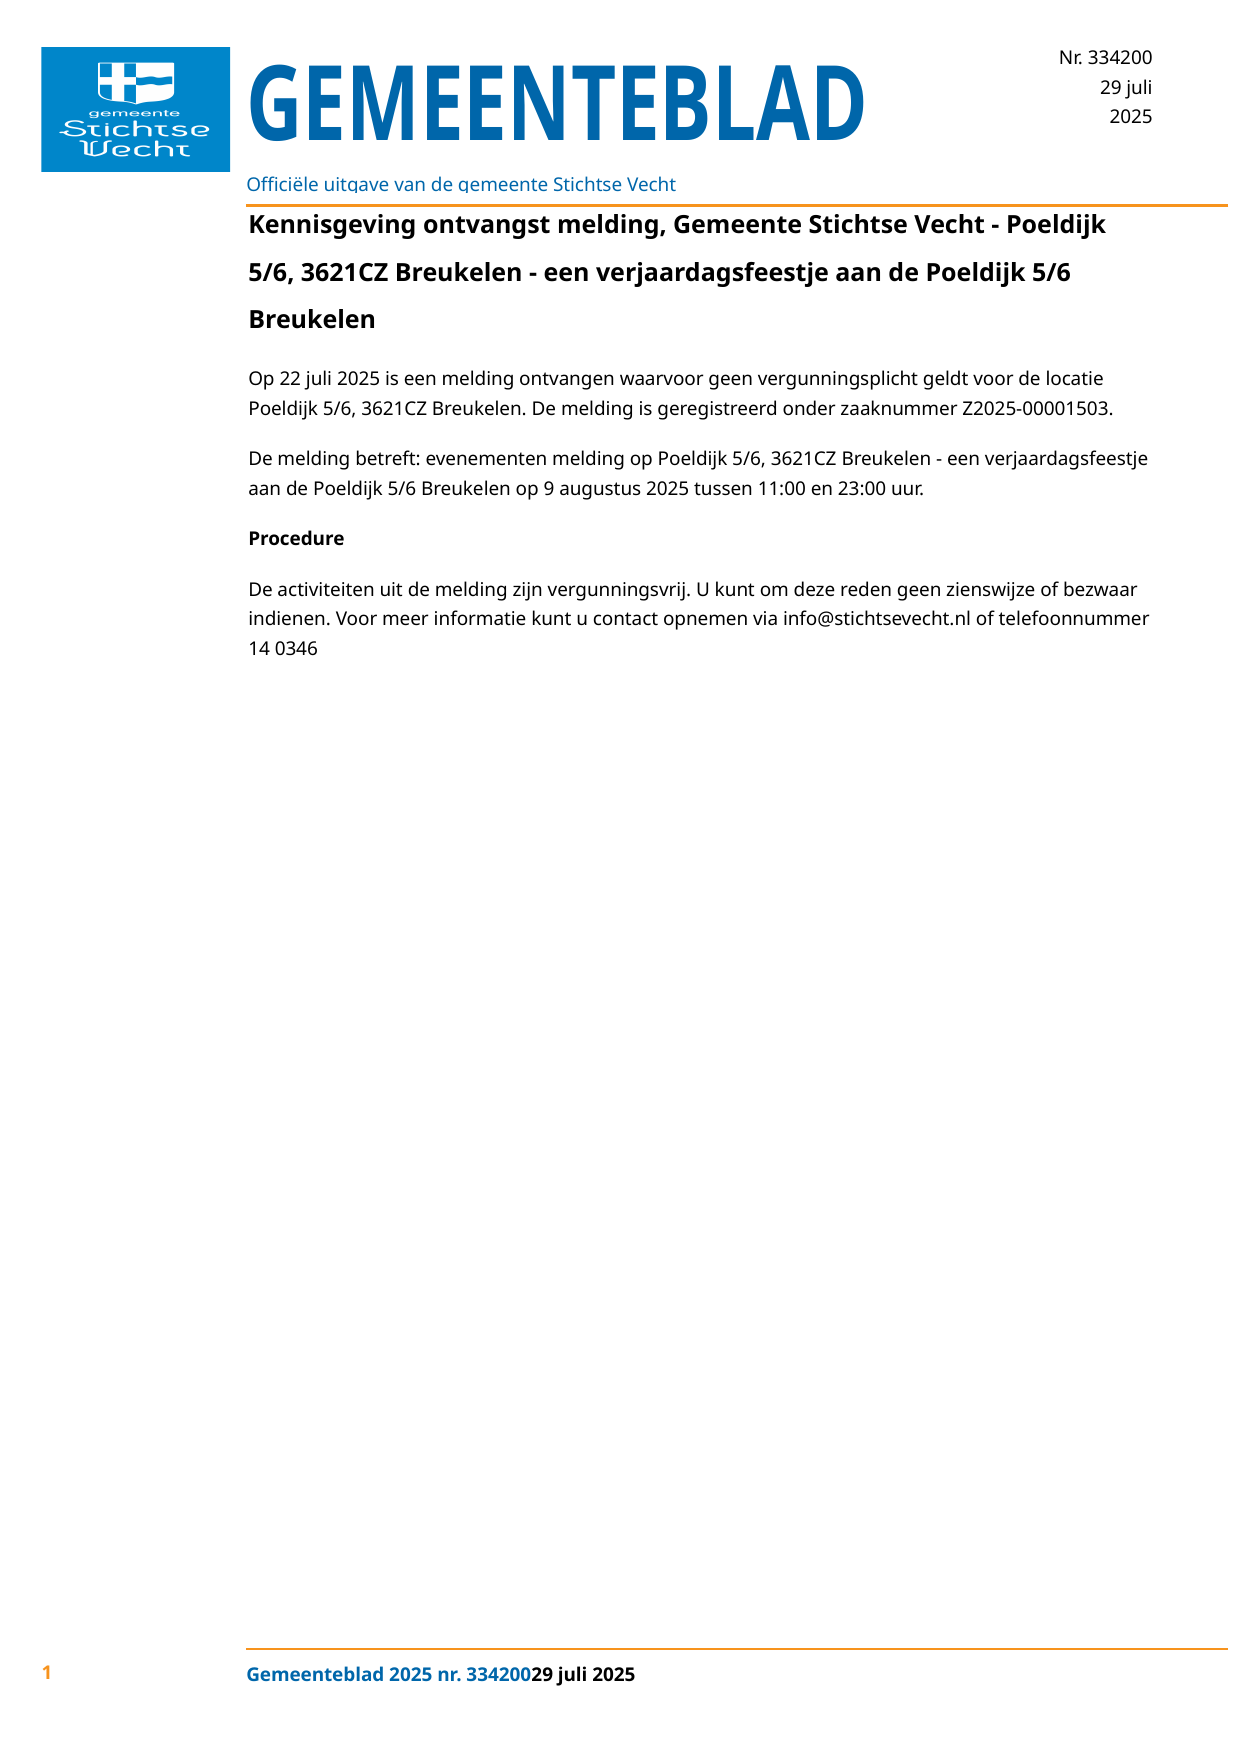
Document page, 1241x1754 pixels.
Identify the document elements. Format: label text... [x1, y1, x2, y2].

text De activiteiten uit de melding zijn vergunningsvrij. U kunt om deze reden geen zienswijze of bezwaar indienen. Voor meer informatie kunt u contact opnemen via info@stichtsevecht.nl of telefoonnummer 14 0346 [248, 576, 1152, 661]
picture [137, 63, 174, 103]
text Kennisgeving ontvangst melding, Gemeente Stichtse Vecht - Poeldijk 5/6, 3621CZ Breukelen - een verjaardagsfeestje aan de Poeldijk 5/6 Breukelen [248, 207, 1152, 336]
picture [99, 63, 135, 101]
text Procedure [248, 526, 1152, 551]
text De melding betreft: evenementen melding op Poeldijk 5/6, 3621CZ Breukelen - een verjaardagsfeestje aan de Poeldijk 5/6 Breukelen op 9 augustus 2025 tussen 11:00 en 23:00 uur. [248, 446, 1152, 501]
text Op 22 juli 2025 is een melding ontvangen waarvoor geen vergunningsplicht geldt voor de locatie Poeldijk 5/6, 3621CZ Breukelen. De melding is geregistreerd onder zaaknummer Z2025-00001503. [248, 366, 1152, 421]
